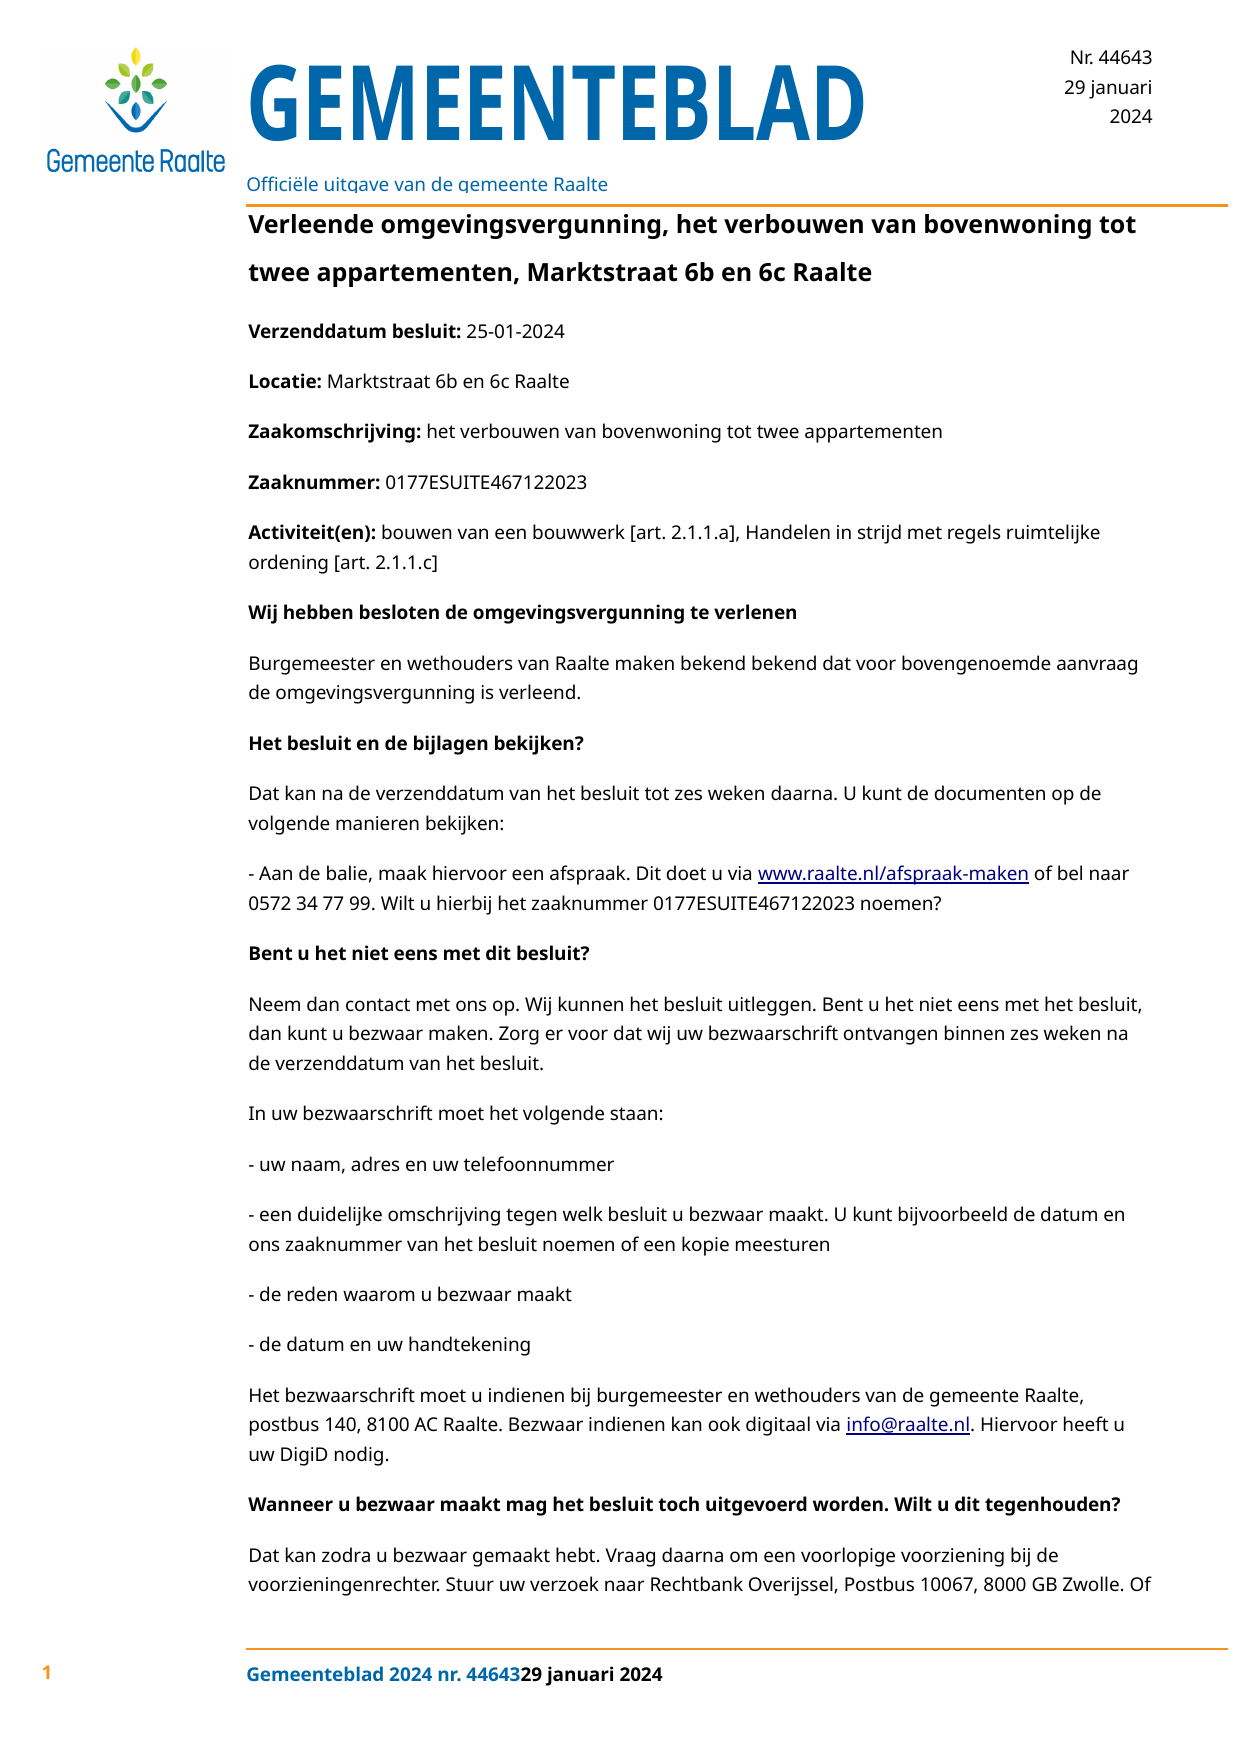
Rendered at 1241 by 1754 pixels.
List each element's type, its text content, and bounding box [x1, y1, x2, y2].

text Wanneer u bezwaar maakt mag het besluit toch uitgevoerd worden. Wilt u dit tegenhouden? [248, 1492, 1152, 1517]
text - Aan de balie, maak hiervoor een afspraak. Dit doet u via www.raalte.nl/afspraak-maken of bel naar 0572 34 77 99. Wilt u hierbij het zaaknummer 0177ESUITE467122023 noemen? [248, 860, 1152, 916]
text - de reden waarom u bezwaar maakt [248, 1281, 1152, 1307]
text - een duidelijke omschrijving tegen welk besluit u bezwaar maakt. U kunt bijvoorbeeld de datum en ons zaaknummer van het besluit noemen of een kopie meesturen [248, 1201, 1152, 1257]
text - uw naam, adres en uw telefoonnummer [248, 1151, 1152, 1177]
text Bent u het niet eens met dit besluit? [248, 940, 1152, 966]
text Dat kan na de verzenddatum van het besluit tot zes weken daarna. U kunt de documenten op de volgende manieren bekijken: [248, 780, 1152, 836]
text - de datum en uw handtekening [248, 1332, 1152, 1357]
text Activiteit(en): bouwen van een bouwwerk [art. 2.1.1.a], Handelen in strijd met regels ruimtelijke ordening [art. 2.1.1.c] [248, 519, 1152, 575]
text Burgemeester en wethouders van Raalte maken bekend bekend dat voor bovengenoemde aanvraag de omgevingsvergunning is verleend. [248, 650, 1152, 705]
text Neem dan contact met ons op. Wij kunnen het besluit uitleggen. Bent u het niet eens met het besluit, dan kunt u bezwaar maken. Zorg er voor dat wij uw bezwaarschrift ontvangen binnen zes weken na de verzenddatum van het besluit. [248, 991, 1152, 1076]
text Dat kan zodra u bezwaar gemaakt hebt. Vraag daarna om een voorlopige voorziening bij de voorzieningenrechter. Stuur uw verzoek naar Rechtbank Overijssel, Postbus 10067, 8000 GB Zwolle. Of [248, 1542, 1152, 1597]
text In uw bezwaarschrift moet het volgende staan: [248, 1100, 1152, 1126]
text Zaakomschrijving: het verbouwen van bovenwoning tot twee appartementen [248, 419, 1152, 444]
picture [41, 47, 231, 172]
text Het besluit en de bijlagen bekijken? [248, 730, 1152, 756]
text Wij hebben besloten de omgevingsvergunning te verlenen [248, 599, 1152, 625]
text Zaaknummer: 0177ESUITE467122023 [248, 469, 1152, 495]
text Locatie: Marktstraat 6b en 6c Raalte [248, 368, 1152, 394]
text Het bezwaarschrift moet u indienen bij burgemeester en wethouders van de gemeente Raalte, postbus 140, 8100 AC Raalte. Bezwaar indienen kan ook digitaal via info@raalte.nl. Hiervoor heeft u uw DigiD nodig. [248, 1382, 1152, 1467]
text Verzenddatum besluit: 25-01-2024 [248, 318, 1152, 344]
text Verleende omgevingsvergunning, het verbouwen van bovenwoning tot twee appartementen, Marktstraat 6b en 6c Raalte [248, 207, 1152, 288]
